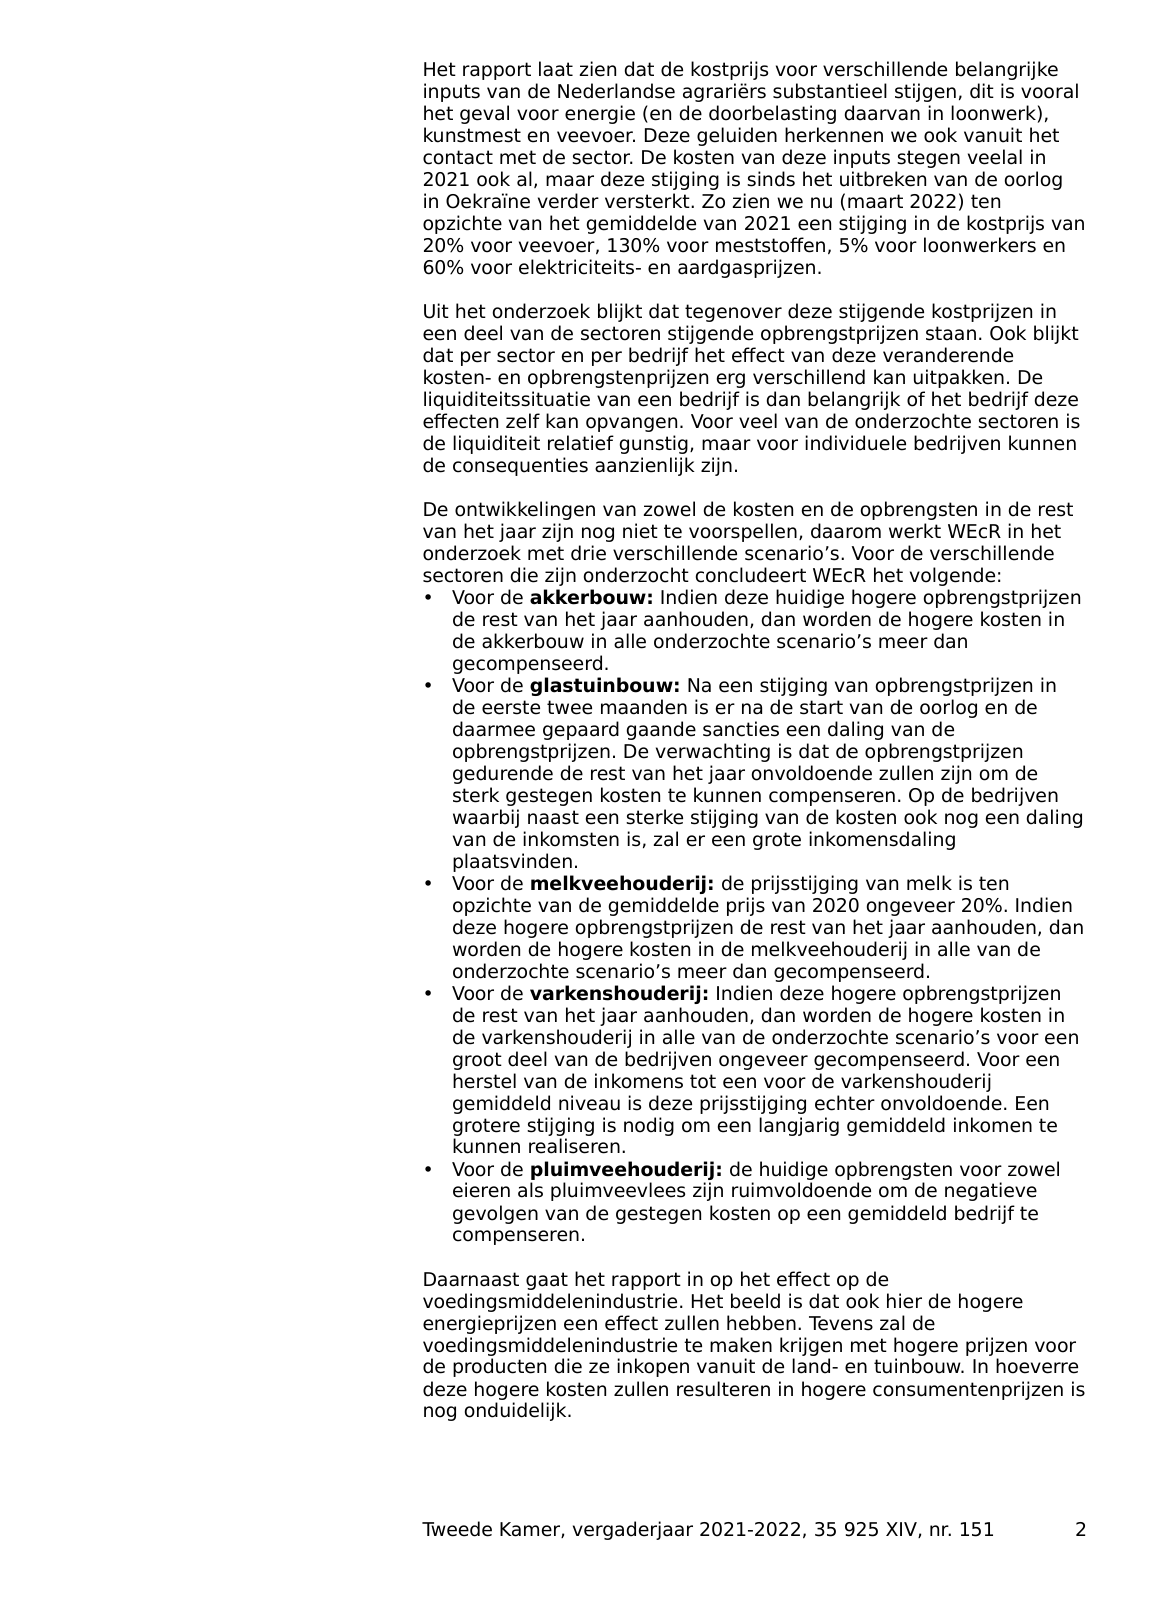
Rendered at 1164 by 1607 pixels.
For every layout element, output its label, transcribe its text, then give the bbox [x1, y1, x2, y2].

text Daarnaast gaat het rapport in op het effect op de voedingsmiddelenindustrie. Het beeld is dat ook hier de hogere energieprijzen een effect zullen hebben. Tevens zal de voedingsmiddelenindustrie te maken krijgen met hogere prijzen voor de producten die ze inkopen vanuit de land- en tuinbouw. In hoeverre deze hogere kosten zullen resulteren in hogere consumentenprijzen is nog onduidelijk. [422, 1268, 1087, 1422]
text Uit het onderzoek blijkt dat tegenover deze stijgende kostprijzen in een deel van de sectoren stijgende opbrengstprijzen staan. Ook blijkt dat per sector en per bedrijf het effect van deze veranderende kosten- en opbrengstenprijzen erg verschillend kan uitpakken. De liquiditeitssituatie van een bedrijf is dan belangrijk of het bedrijf deze effecten zelf kan opvangen. Voor veel van de onderzochte sectoren is de liquiditeit relatief gunstig, maar voor individuele bedrijven kunnen de consequenties aanzienlijk zijn. [422, 301, 1087, 477]
text • Voor de pluimveehouderij: de huidige opbrengsten voor zowel eieren als pluimveevlees zijn ruimvoldoende om de negatieve gevolgen van de gestegen kosten op een gemiddeld bedrijf te compenseren. [422, 1158, 1087, 1246]
text • Voor de melkveehouderij: de prijsstijging van melk is ten opzichte van de gemiddelde prijs van 2020 ongeveer 20%. Indien deze hogere opbrengstprijzen de rest van het jaar aanhouden, dan worden de hogere kosten in de melkveehouderij in alle van de onderzochte scenario’s meer dan gecompenseerd. [422, 873, 1087, 983]
text • Voor de varkenshouderij: Indien deze hogere opbrengstprijzen de rest van het jaar aanhouden, dan worden de hogere kosten in de varkenshouderij in alle van de onderzochte scenario’s voor een groot deel van de bedrijven ongeveer gecompenseerd. Voor een herstel van de inkomens tot een voor de varkenshouderij gemiddeld niveau is deze prijsstijging echter onvoldoende. Een grotere stijging is nodig om een langjarig gemiddeld inkomen te kunnen realiseren. [422, 983, 1087, 1158]
text De ontwikkelingen van zowel de kosten en de opbrengsten in de rest van het jaar zijn nog niet te voorspellen, daarom werkt WEcR in het onderzoek met drie verschillende scenario’s. Voor de verschillende sectoren die zijn onderzocht concludeert WEcR het volgende: [422, 499, 1087, 587]
text • Voor de akkerbouw: Indien deze huidige hogere opbrengstprijzen de rest van het jaar aanhouden, dan worden de hogere kosten in de akkerbouw in alle onderzochte scenario’s meer dan gecompenseerd. [422, 587, 1087, 675]
text • Voor de glastuinbouw: Na een stijging van opbrengstprijzen in de eerste twee maanden is er na de start van de oorlog en de daarmee gepaard gaande sancties een daling van de opbrengstprijzen. De verwachting is dat de opbrengstprijzen gedurende de rest van het jaar onvoldoende zullen zijn om de sterk gestegen kosten te kunnen compenseren. Op de bedrijven waarbij naast een sterke stijging van de kosten ook nog een daling van de inkomsten is, zal er een grote inkomensdaling plaatsvinden. [422, 675, 1087, 873]
text Het rapport laat zien dat de kostprijs voor verschillende belangrijke inputs van de Nederlandse agrariërs substantieel stijgen, dit is vooral het geval voor energie (en de doorbelasting daarvan in loonwerk), kunstmest en veevoer. Deze geluiden herkennen we ook vanuit het contact met de sector. De kosten van deze inputs stegen veelal in 2021 ook al, maar deze stijging is sinds het uitbreken van de oorlog in Oekraïne verder versterkt. Zo zien we nu (maart 2022) ten opzichte van het gemiddelde van 2021 een stijging in de kostprijs van 20% voor veevoer, 130% voor meststoffen, 5% voor loonwerkers en 60% voor elektriciteits- en aardgasprijzen. [422, 59, 1087, 279]
